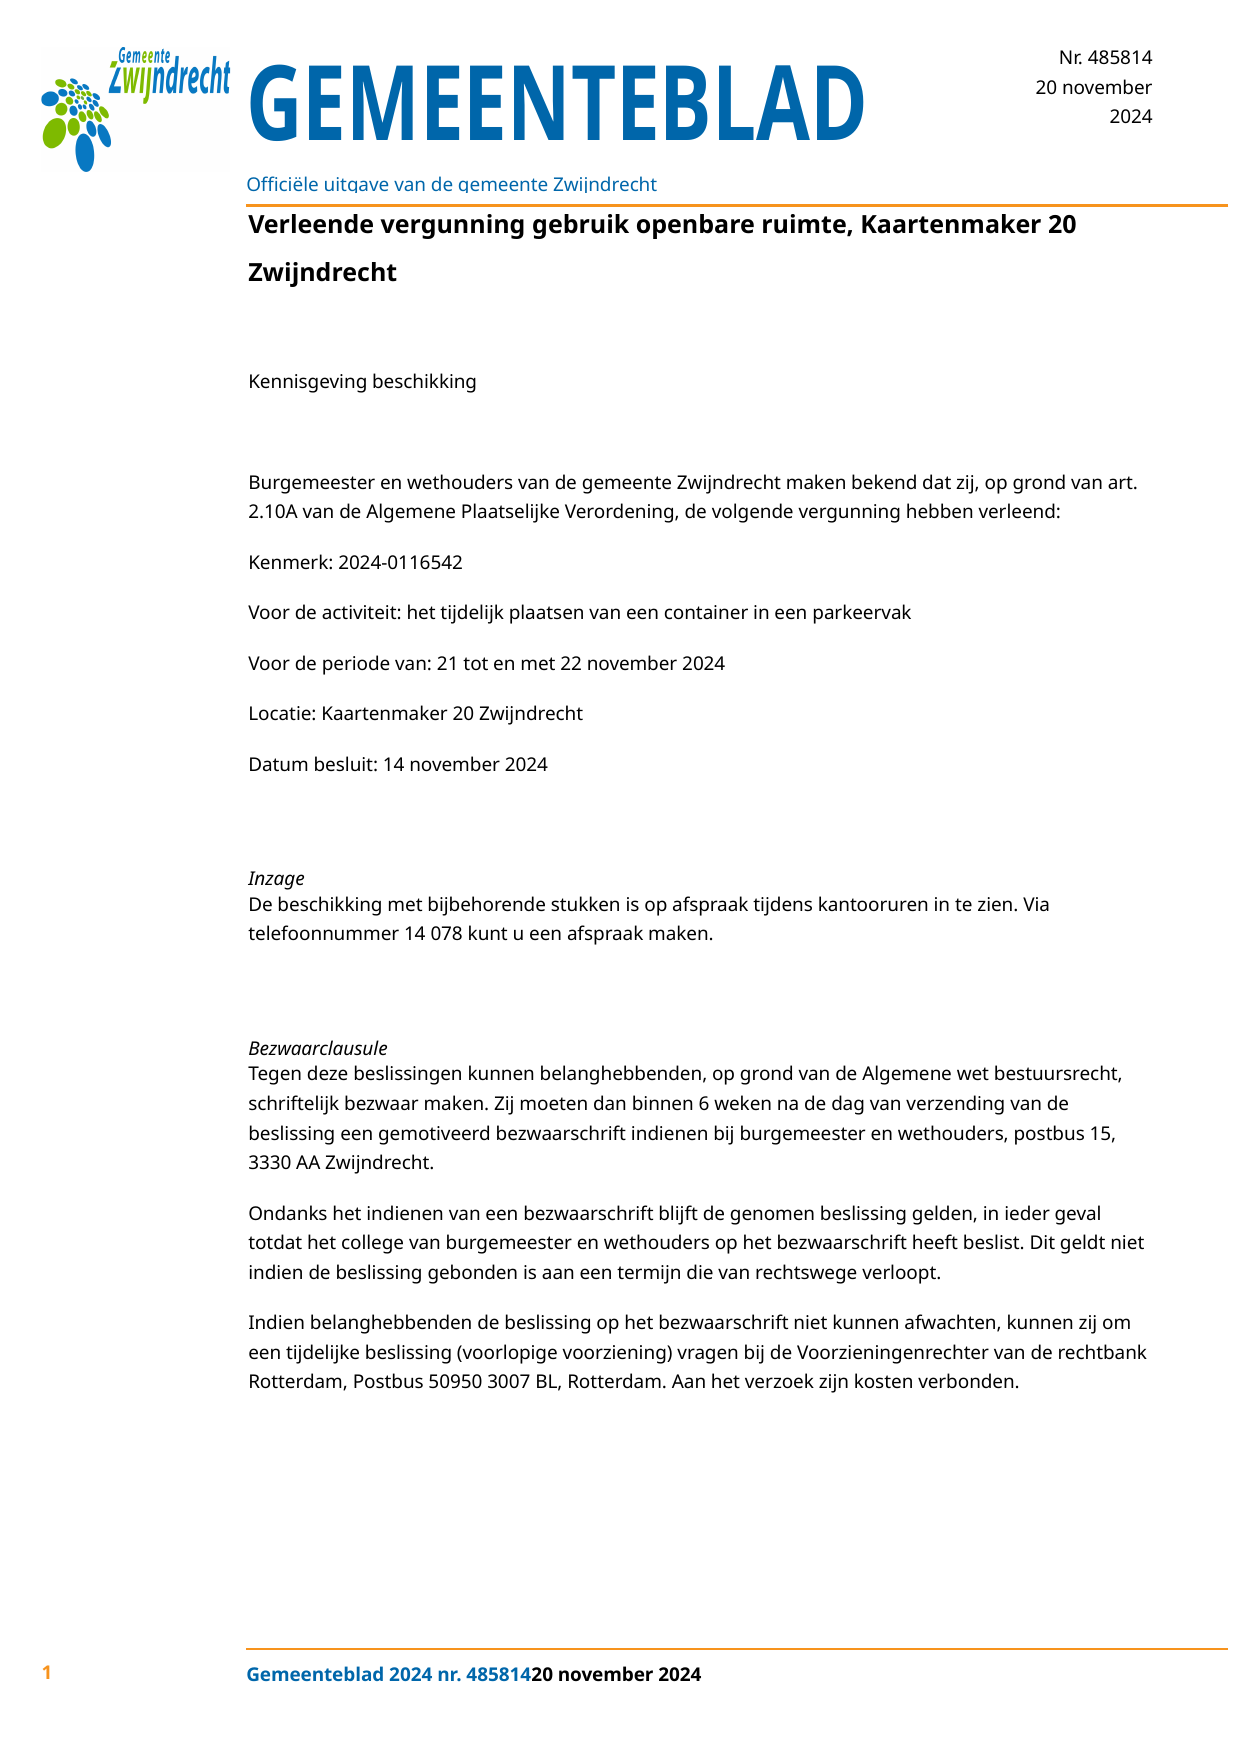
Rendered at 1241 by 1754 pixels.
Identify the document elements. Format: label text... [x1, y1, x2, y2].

picture [41, 47, 231, 172]
text Kennisgeving beschikking [248, 368, 1152, 394]
text Inzage [248, 865, 1152, 891]
text Voor de periode van: 21 tot en met 22 november 2024 [248, 650, 1152, 676]
text De beschikking met bijbehorende stukken is op afspraak tijdens kantooruren in te zien. Via telefoonnummer 14 078 kunt u een afspraak maken. [248, 891, 1152, 946]
text Tegen deze beslissingen kunnen belanghebbenden, op grond van de Algemene wet bestuursrecht, schriftelijk bezwaar maken. Zij moeten dan binnen 6 weken na de dag van verzending van de beslissing een gemotiveerd bezwaarschrift indienen bij burgemeester en wethouders, postbus 15, 3330 AA Zwijndrecht. [248, 1061, 1152, 1175]
text Kenmerk: 2024-0116542 [248, 549, 1152, 575]
text Verleende vergunning gebruik openbare ruimte, Kaartenmaker 20 Zwijndrecht [248, 207, 1152, 288]
text Burgemeester en wethouders van de gemeente Zwijndrecht maken bekend dat zij, op grond van art. 2.10A van de Algemene Plaatselijke Verordening, de volgende vergunning hebben verleend: [248, 469, 1152, 524]
text Locatie: Kaartenmaker 20 Zwijndrecht [248, 700, 1152, 726]
text Ondanks het indienen van een bezwaarschrift blijft de genomen beslissing gelden, in ieder geval totdat het college van burgemeester en wethouders op het bezwaarschrift heeft beslist. Dit geldt niet indien de beslissing gebonden is aan een termijn die van rechtswege verloopt. [248, 1200, 1152, 1285]
text Voor de activiteit: het tijdelijk plaatsen van een container in een parkeervak [248, 599, 1152, 625]
text Datum besluit: 14 november 2024 [248, 751, 1152, 777]
text Indien belanghebbenden de beslissing op het bezwaarschrift niet kunnen afwachten, kunnen zij om een tijdelijke beslissing (voorlopige voorziening) vragen bij de Voorzieningenrechter van de rechtbank Rotterdam, Postbus 50950 3007 BL, Rotterdam. Aan het verzoek zijn kosten verbonden. [248, 1309, 1152, 1394]
text Bezwaarclausule [248, 1035, 1152, 1061]
